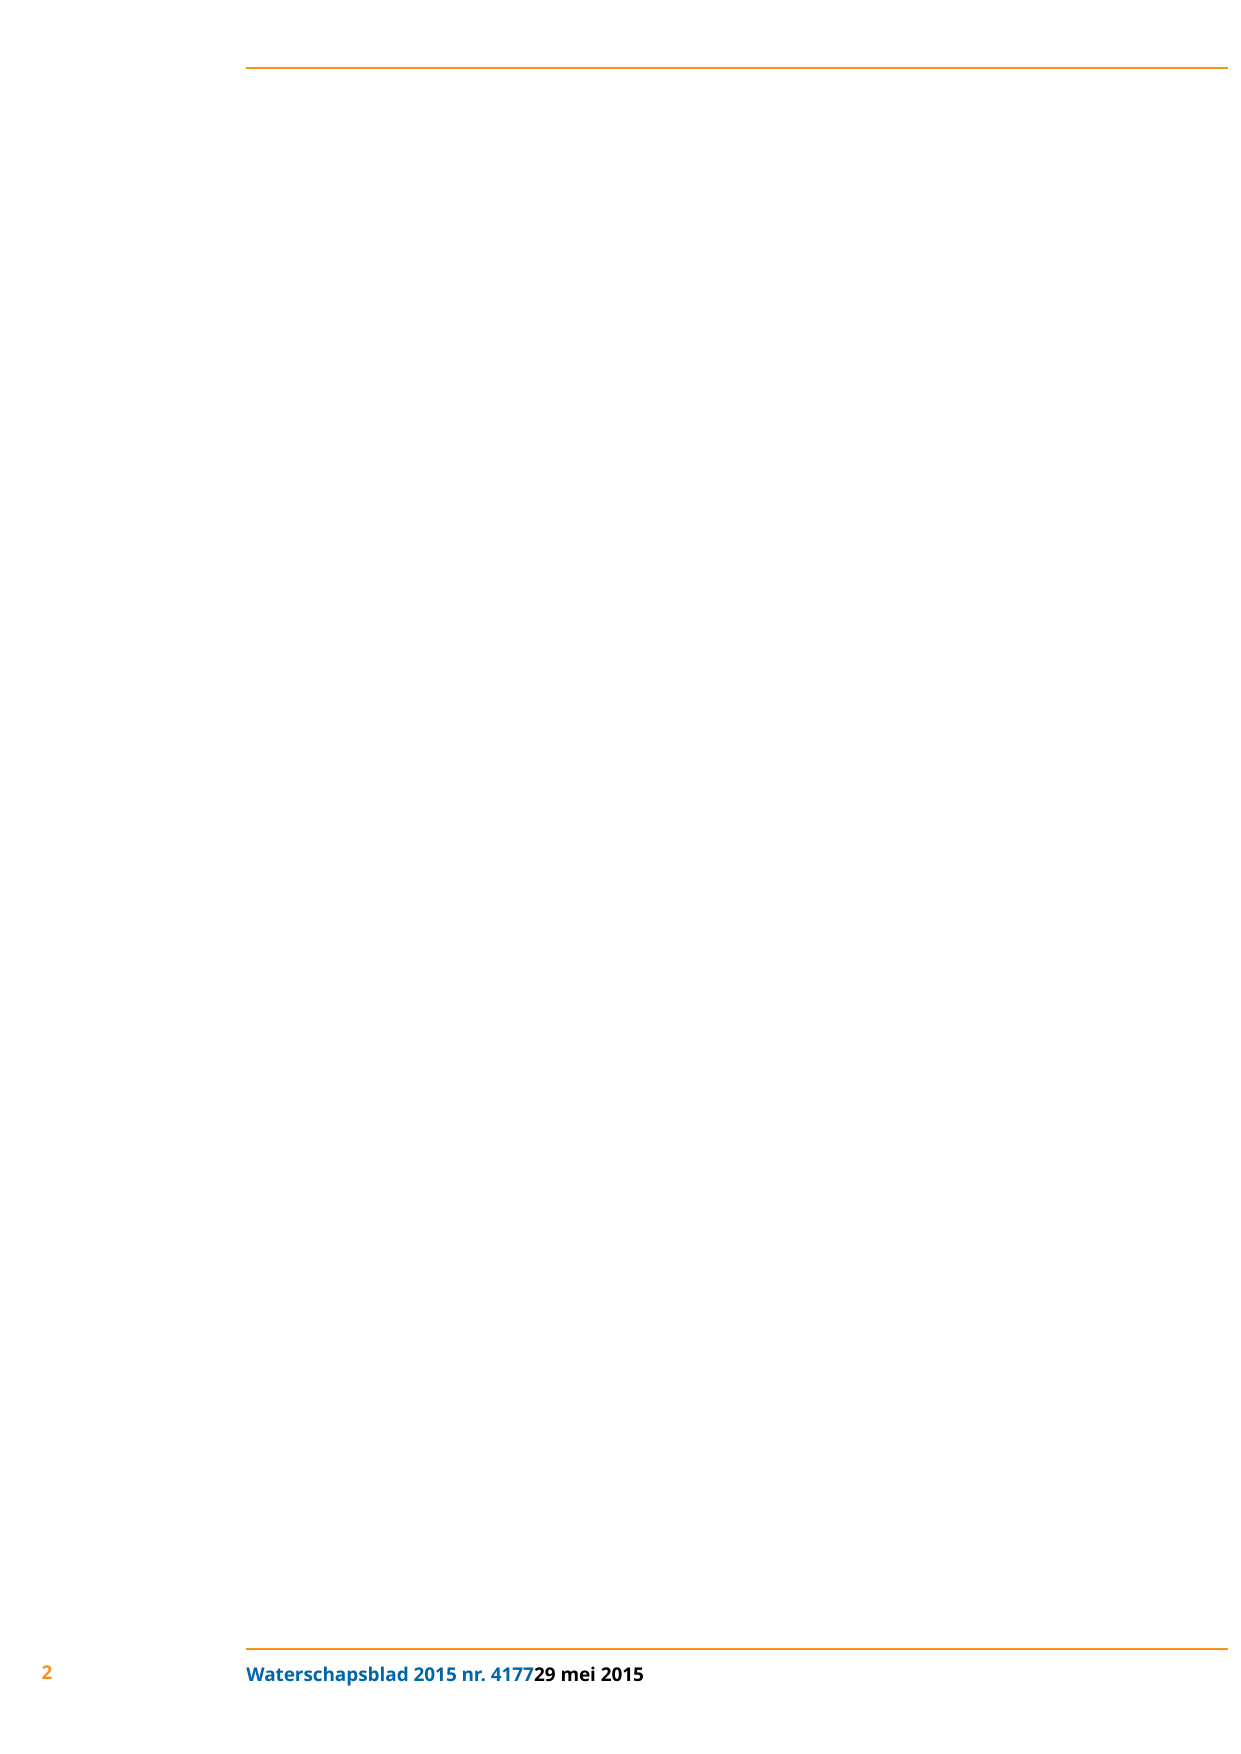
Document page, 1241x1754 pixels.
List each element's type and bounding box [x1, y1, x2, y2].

picture [41, 47, 231, 172]
